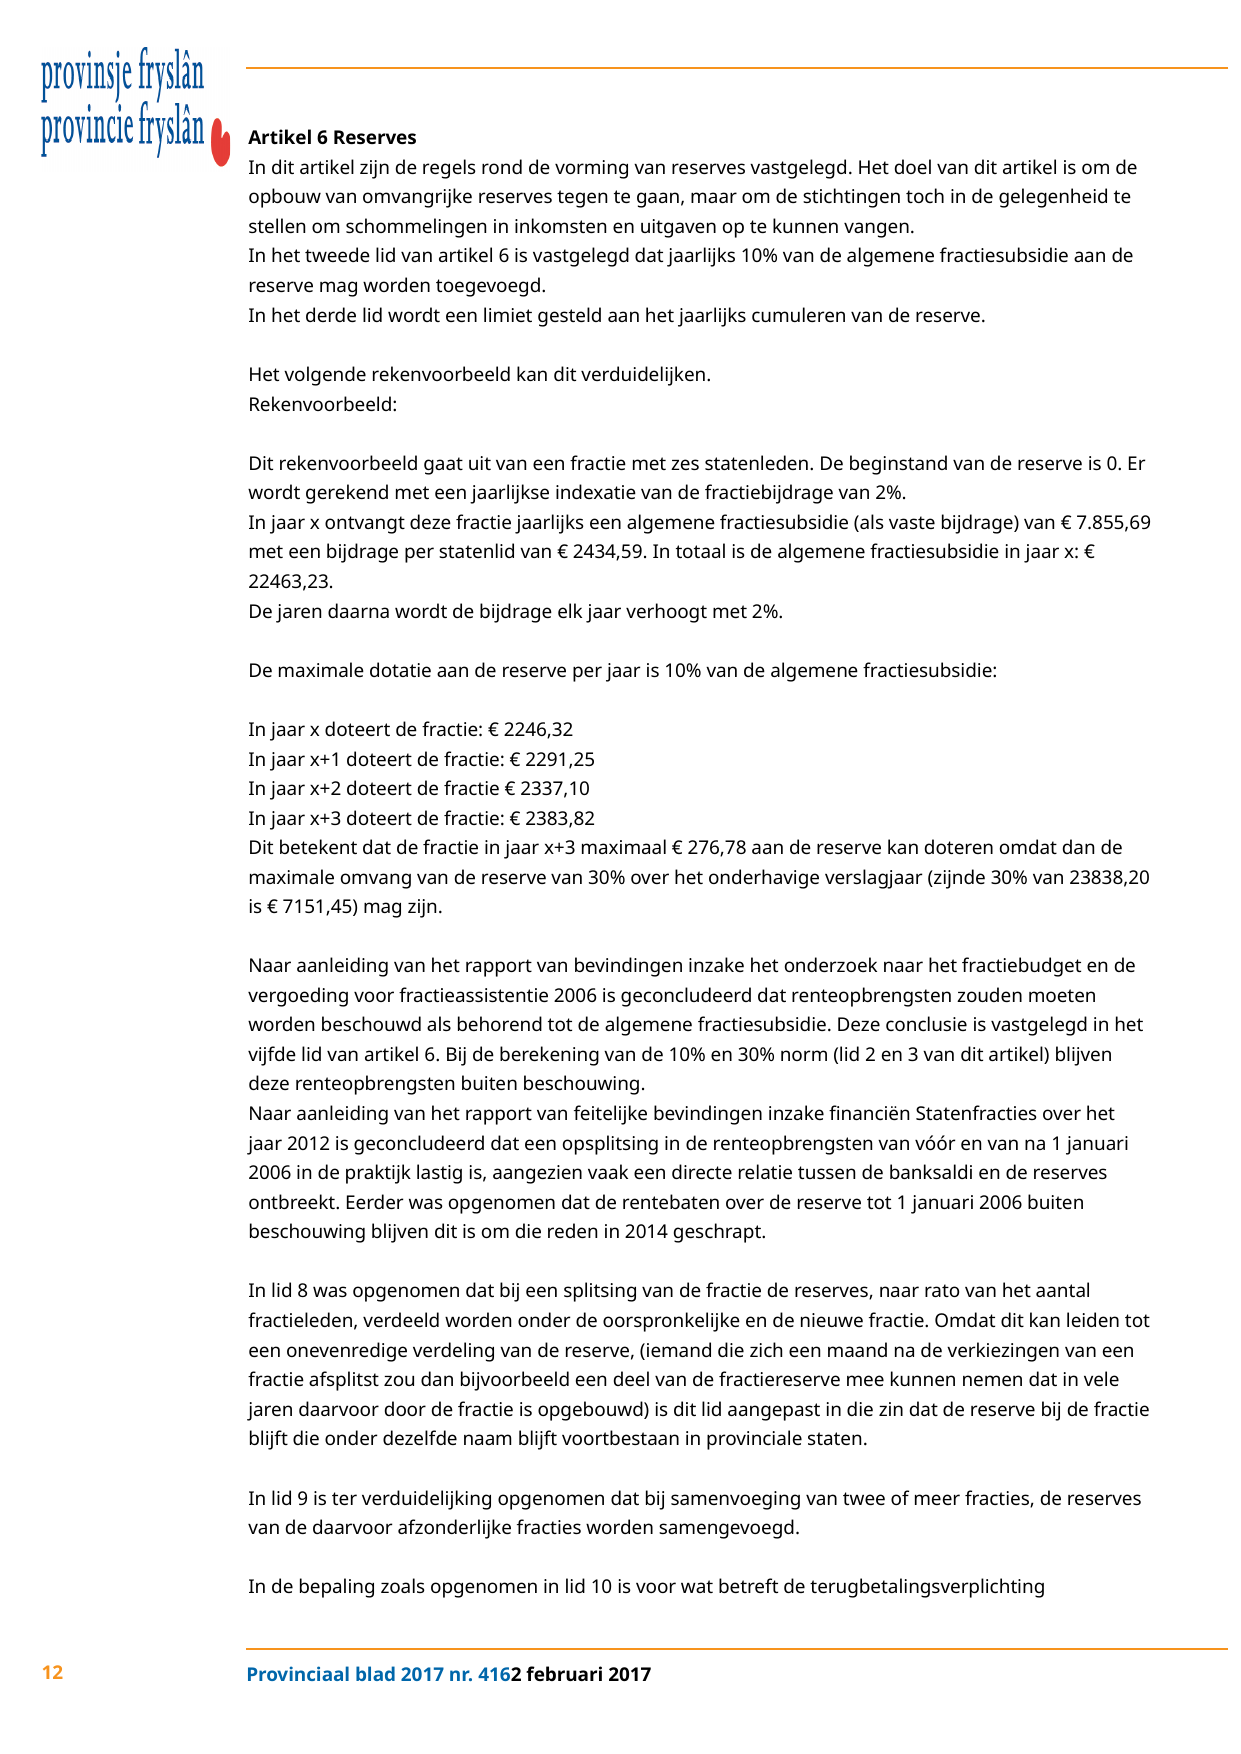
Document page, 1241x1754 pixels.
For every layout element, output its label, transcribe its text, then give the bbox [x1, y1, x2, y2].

text Het volgende rekenvoorbeeld kan dit verduidelijken. [248, 361, 1152, 387]
text In lid 9 is ter verduidelijking opgenomen dat bij samenvoeging van twee of meer fracties, de reserves van de daarvoor afzonderlijke fracties worden samengevoegd. [248, 1485, 1152, 1540]
text In lid 8 was opgenomen dat bij een splitsing van de fractie de reserves, naar rato van het aantal fractieleden, verdeeld worden onder de oorspronkelijke en de nieuwe fractie. Omdat dit kan leiden tot een onevenredige verdeling van de reserve, (iemand die zich een maand na de verkiezingen van een fractie afsplitst zou dan bijvoorbeeld een deel van de fractiereserve mee kunnen nemen dat in vele jaren daarvoor door de fractie is opgebouwd) is dit lid aangepast in die zin dat de reserve bij de fractie blijft die onder dezelfde naam blijft voortbestaan in provinciale staten. [248, 1278, 1152, 1451]
picture [41, 47, 231, 172]
text In de bepaling zoals opgenomen in lid 10 is voor wat betreft de terugbetalingsverplichting [248, 1573, 1152, 1599]
text Artikel 6 Reserves [248, 124, 1152, 150]
text In dit artikel zijn de regels rond de vorming van reserves vastgelegd. Het doel van dit artikel is om de opbouw van omvangrijke reserves tegen te gaan, maar om de stichtingen toch in de gelegenheid te stellen om schommelingen in inkomsten en uitgaven op te kunnen vangen. [248, 154, 1152, 239]
text In het tweede lid van artikel 6 is vastgelegd dat jaarlijks 10% van de algemene fractiesubsidie aan de reserve mag worden toegevoegd. [248, 243, 1152, 298]
table_header Rekenvoorbeeld: Dit rekenvoorbeeld gaat uit van een fractie met zes statenleden. De beginstand van de reserve is 0. Er wordt gerekend met een jaarlijkse indexatie van de fractiebijdrage van 2%. In jaar x ontvangt deze fractie jaarlijks een algemene fractiesubsidie (als vaste bijdrage) van € 7.855,69 met een bijdrage per statenlid van € 2434,59. In totaal is de algemene fractiesubsidie in jaar x: € 22463,23. De jaren daarna wordt de bijdrage elk jaar verhoogt met 2%. De maximale dotatie aan de reserve per jaar is 10% van de algemene fractiesubsidie: In jaar x doteert de fractie: € 2246,32 In jaar x+1 doteert de fractie: € 2291,25 In jaar x+2 doteert de fractie € 2337,10 In jaar x+3 doteert de fractie: € 2383,82 Dit betekent dat de fractie in jaar x+3 maximaal € 276,78 aan de reserve kan doteren omdat dan de maximale omvang van de reserve van 30% over het onderhavige verslagjaar (zijnde 30% van 23838,20 is € 7151,45) mag zijn. [248, 391, 1152, 919]
text Naar aanleiding van het rapport van bevindingen inzake het onderzoek naar het fractiebudget en de vergoeding voor fractieassistentie 2006 is geconcludeerd dat renteopbrengsten zouden moeten worden beschouwd als behorend tot de algemene fractiesubsidie. Deze conclusie is vastgelegd in het vijfde lid van artikel 6. Bij de berekening van de 10% en 30% norm (lid 2 en 3 van dit artikel) blijven deze renteopbrengsten buiten beschouwing. [248, 952, 1152, 1096]
text In het derde lid wordt een limiet gesteld aan het jaarlijks cumuleren van de reserve. [248, 302, 1152, 328]
text Naar aanleiding van het rapport van feitelijke bevindingen inzake financiën Statenfracties over het jaar 2012 is geconcludeerd dat een opsplitsing in de renteopbrengsten van vóór en van na 1 januari 2006 in de praktijk lastig is, aangezien vaak een directe relatie tussen de banksaldi en de reserves ontbreekt. Eerder was opgenomen dat de rentebaten over de reserve tot 1 januari 2006 buiten beschouwing blijven dit is om die reden in 2014 geschrapt. [248, 1100, 1152, 1244]
